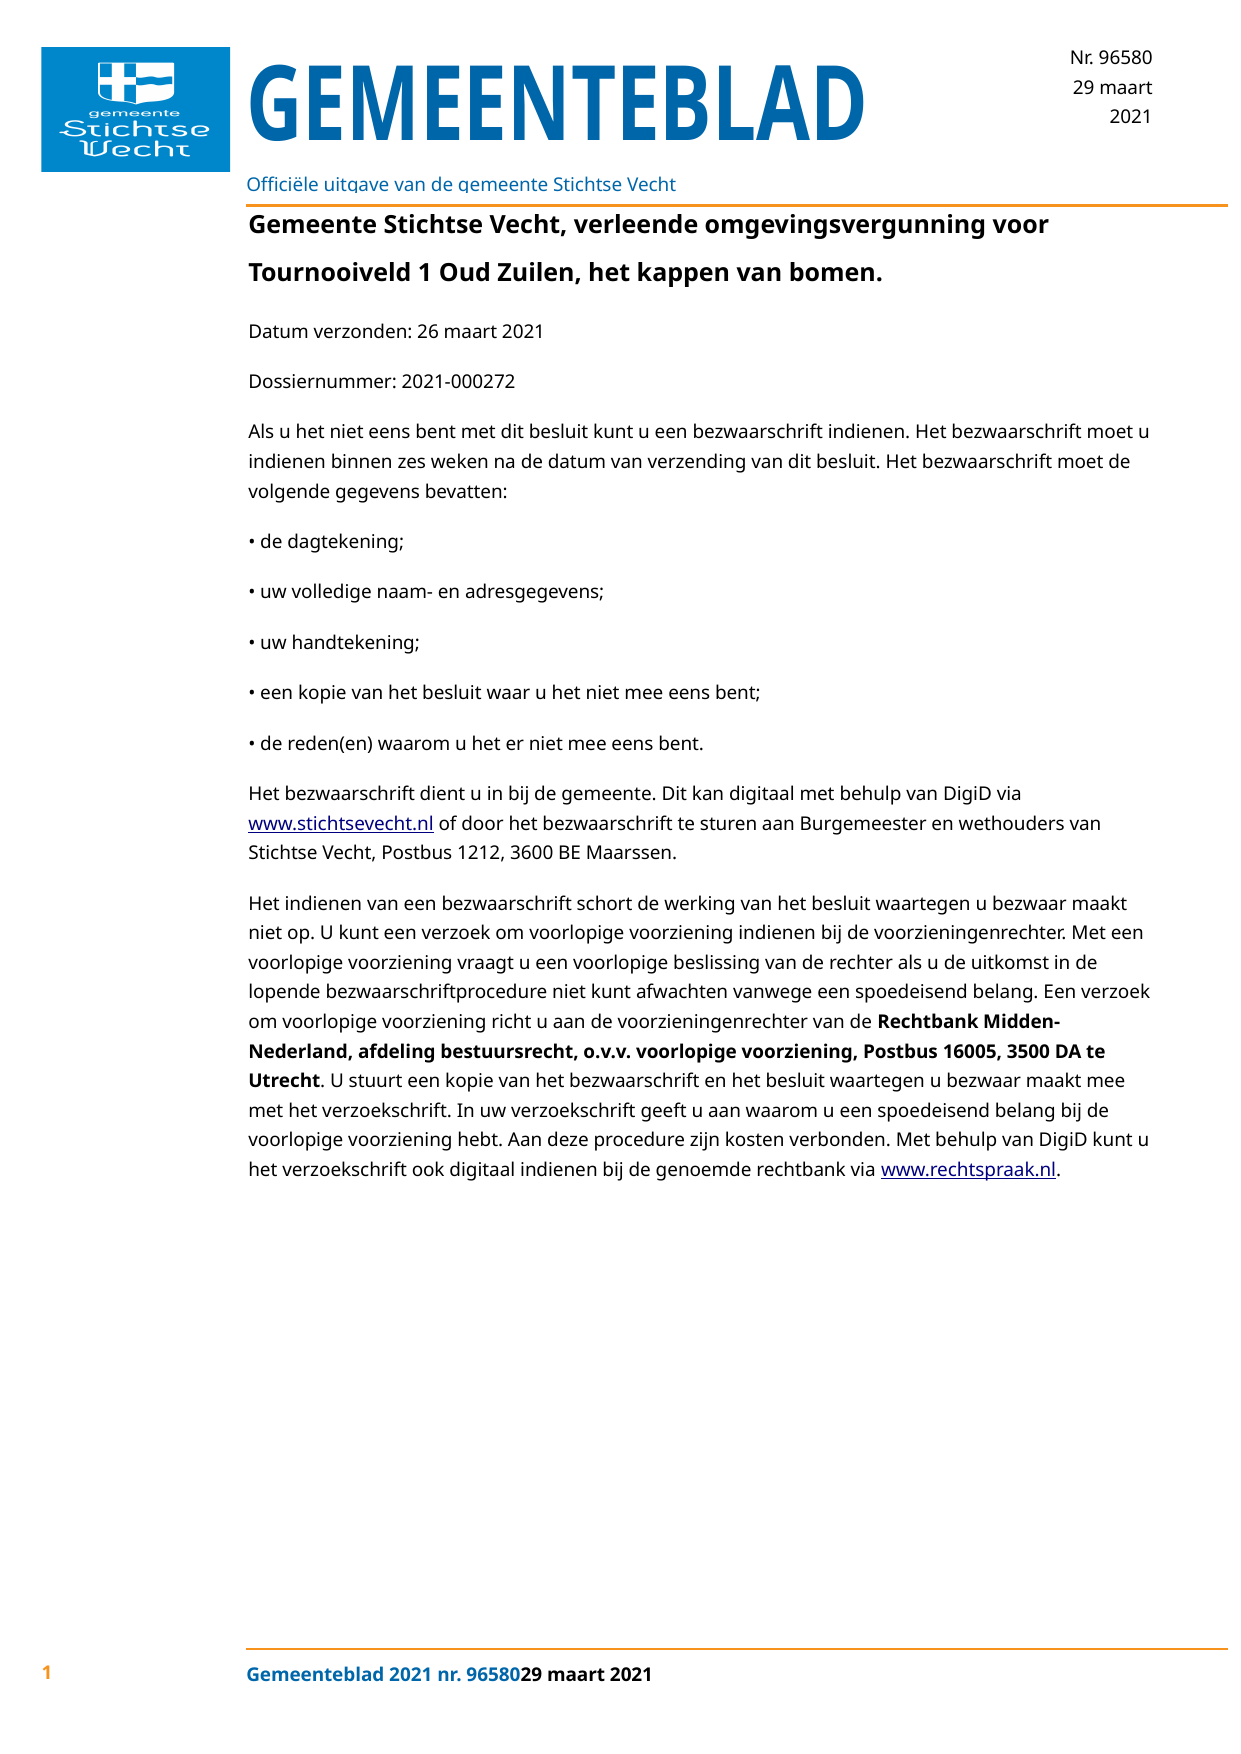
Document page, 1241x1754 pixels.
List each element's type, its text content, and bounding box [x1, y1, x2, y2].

text Dossiernummer: 2021-000272 [248, 368, 1152, 394]
text • uw volledige naam- en adresgegevens; [248, 579, 1152, 604]
text Datum verzonden: 26 maart 2021 [248, 318, 1152, 344]
text Gemeente Stichtse Vecht, verleende omgevingsvergunning voor Tournooiveld 1 Oud Zuilen, het kappen van bomen. [248, 207, 1152, 288]
picture [137, 63, 174, 103]
text Het indienen van een bezwaarschrift schort de werking van het besluit waartegen u bezwaar maakt niet op. U kunt een verzoek om voorlopige voorziening indienen bij de voorzieningenrechter. Met een voorlopige voorziening vraagt u een voorlopige beslissing van de rechter als u de uitkomst in de lopende bezwaarschriftprocedure niet kunt afwachten vanwege een spoedeisend belang. Een verzoek om voorlopige voorziening richt u aan de voorzieningenrechter van de Rechtbank Midden-Nederland, afdeling bestuursrecht, o.v.v. voorlopige voorziening, Postbus 16005, 3500 DA te Utrecht. U stuurt een kopie van het bezwaarschrift en het besluit waartegen u bezwaar maakt mee met het verzoekschrift. In uw verzoekschrift geeft u aan waarom u een spoedeisend belang bij de voorlopige voorziening hebt. Aan deze procedure zijn kosten verbonden. Met behulp van DigiD kunt u het verzoekschrift ook digitaal indienen bij de genoemde rechtbank via www.rechtspraak.nl. [248, 890, 1152, 1182]
text • de reden(en) waarom u het er niet mee eens bent. [248, 730, 1152, 756]
picture [99, 63, 135, 101]
text • de dagtekening; [248, 528, 1152, 554]
text • uw handtekening; [248, 629, 1152, 655]
text Het bezwaarschrift dient u in bij de gemeente. Dit kan digitaal met behulp van DigiD via www.stichtsevecht.nl of door het bezwaarschrift te sturen aan Burgemeester en wethouders van Stichtse Vecht, Postbus 1212, 3600 BE Maarssen. [248, 780, 1152, 865]
text • een kopie van het besluit waar u het niet mee eens bent; [248, 679, 1152, 705]
text Als u het niet eens bent met dit besluit kunt u een bezwaarschrift indienen. Het bezwaarschrift moet u indienen binnen zes weken na de datum van verzending van dit besluit. Het bezwaarschrift moet de volgende gegevens bevatten: [248, 419, 1152, 504]
